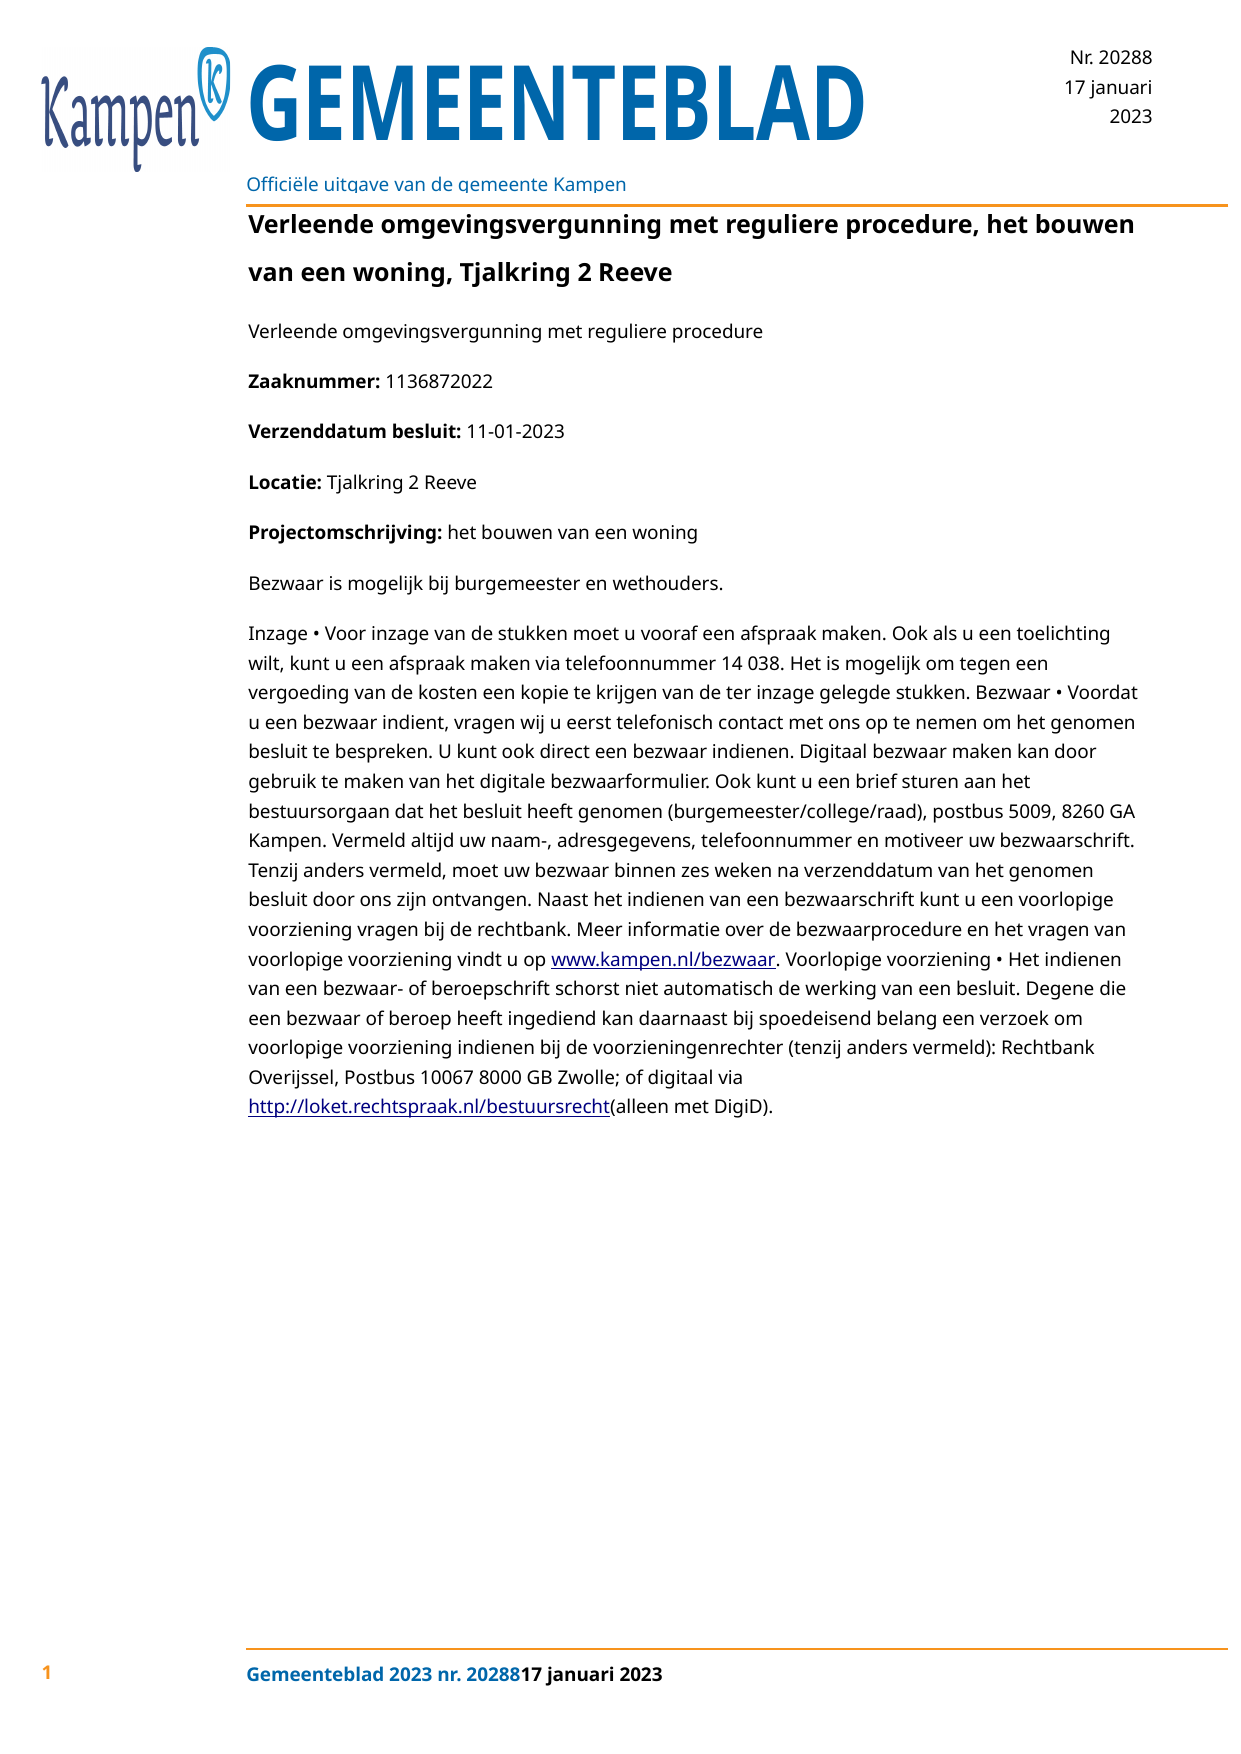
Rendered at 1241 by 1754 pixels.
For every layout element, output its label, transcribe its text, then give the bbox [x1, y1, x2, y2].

text Inzage • Voor inzage van de stukken moet u vooraf een afspraak maken. Ook als u een toelichting wilt, kunt u een afspraak maken via telefoonnummer 14 038. Het is mogelijk om tegen een vergoeding van de kosten een kopie te krijgen van de ter inzage gelegde stukken. Bezwaar • Voordat u een bezwaar indient, vragen wij u eerst telefonisch contact met ons op te nemen om het genomen besluit te bespreken. U kunt ook direct een bezwaar indienen. Digitaal bezwaar maken kan door gebruik te maken van het digitale bezwaarformulier. Ook kunt u een brief sturen aan het bestuursorgaan dat het besluit heeft genomen (burgemeester/college/raad), postbus 5009, 8260 GA Kampen. Vermeld altijd uw naam-, adresgegevens, telefoonnummer en motiveer uw bezwaarschrift. Tenzij anders vermeld, moet uw bezwaar binnen zes weken na verzenddatum van het genomen besluit door ons zijn ontvangen. Naast het indienen van een bezwaarschrift kunt u een voorlopige voorziening vragen bij de rechtbank. Meer informatie over de bezwaarprocedure en het vragen van voorlopige voorziening vindt u op www.kampen.nl/bezwaar. Voorlopige voorziening • Het indienen van een bezwaar- of beroepschrift schorst niet automatisch de werking van een besluit. Degene die een bezwaar of beroep heeft ingediend kan daarnaast bij spoedeisend belang een verzoek om voorlopige voorziening indienen bij de voorzieningenrechter (tenzij anders vermeld): Rechtbank Overijssel, Postbus 10067 8000 GB Zwolle; of digitaal via http://loket.rechtspraak.nl/bestuursrecht(alleen met DigiD). [248, 620, 1152, 1119]
text Verzenddatum besluit: 11-01-2023 [248, 419, 1152, 444]
text Projectomschrijving: het bouwen van een woning [248, 519, 1152, 545]
text Zaaknummer: 1136872022 [248, 368, 1152, 394]
text Verleende omgevingsvergunning met reguliere procedure [248, 318, 1152, 344]
picture [41, 47, 231, 172]
text Locatie: Tjalkring 2 Reeve [248, 469, 1152, 495]
text Bezwaar is mogelijk bij burgemeester en wethouders. [248, 570, 1152, 596]
text Verleende omgevingsvergunning met reguliere procedure, het bouwen van een woning, Tjalkring 2 Reeve [248, 207, 1152, 288]
